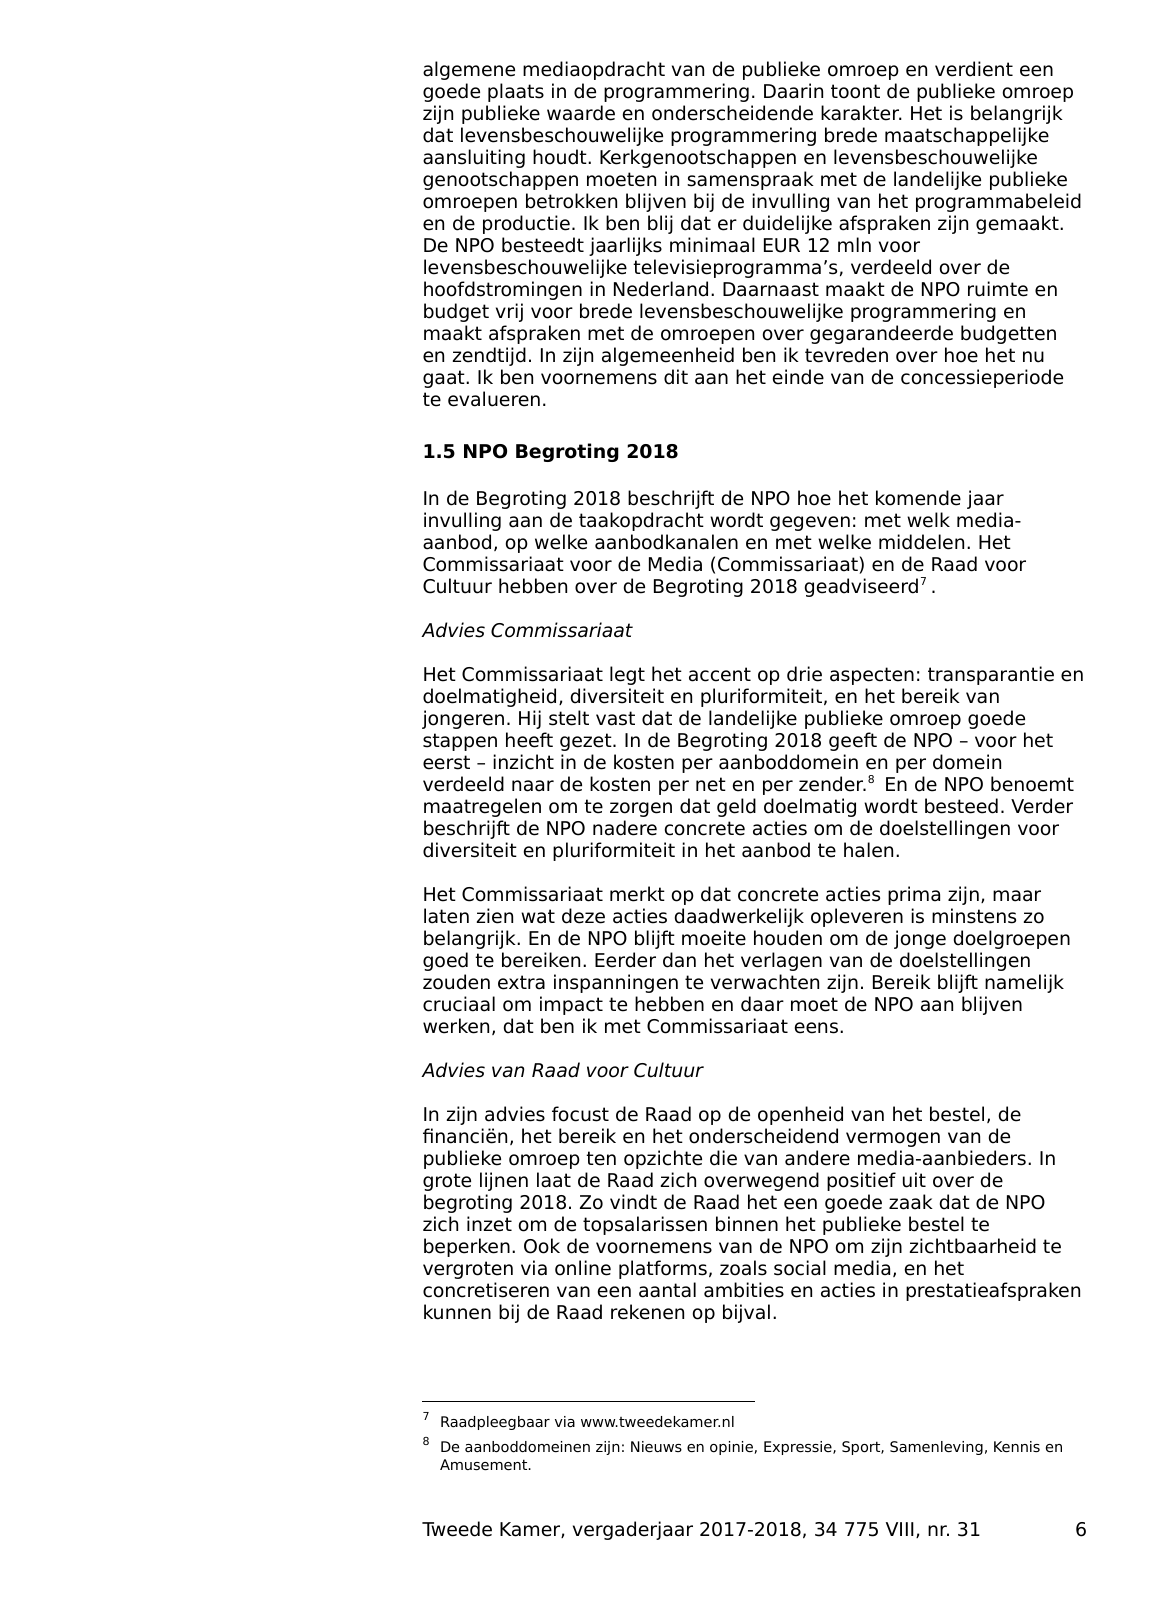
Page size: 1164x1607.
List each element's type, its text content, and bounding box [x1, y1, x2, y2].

text Het Commissariaat merkt op dat concrete acties prima zijn, maar laten zien wat deze acties daadwerkelijk opleveren is minstens zo belangrijk. En de NPO blijft moeite houden om de jonge doelgroepen goed te bereiken. Eerder dan het verlagen van de doelstellingen zouden extra inspanningen te verwachten zijn. Bereik blijft namelijk cruciaal om impact te hebben en daar moet de NPO aan blijven werken, dat ben ik met Commissariaat eens. [422, 884, 1087, 1038]
subtitle 1.5 NPO Begroting 2018 [422, 441, 1087, 463]
text In de Begroting 2018 beschrijft de NPO hoe het komende jaar invulling aan de taakopdracht wordt gegeven: met welk media-aanbod, op welke aanbodkanalen en met welke middelen. Het Commissariaat voor de Media (Commissariaat) en de Raad voor Cultuur hebben over de Begroting 2018 geadviseerd. [422, 488, 1087, 598]
text Raadpleegbaar via www.tweedekamer.nl [422, 1410, 1087, 1432]
text Het Commissariaat legt het accent op drie aspecten: transparantie en doelmatigheid, diversiteit en pluriformiteit, en het bereik van jongeren. Hij stelt vast dat de landelijke publieke omroep goede stappen heeft gezet. In de Begroting 2018 geeft de NPO – voor het eerst – inzicht in de kosten per aanboddomein en per domein verdeeld naar de kosten per net en per zender. En de NPO benoemt maatregelen om te zorgen dat geld doelmatig wordt besteed. Verder beschrijft de NPO nadere concrete acties om de doelstellingen voor diversiteit en pluriformiteit in het aanbod te halen. [422, 664, 1087, 862]
subtitle Advies van Raad voor Cultuur [422, 1060, 1087, 1082]
text algemene mediaopdracht van de publieke omroep en verdient een goede plaats in de programmering. Daarin toont de publieke omroep zijn publieke waarde en onderscheidende karakter. Het is belangrijk dat levensbeschouwelijke programmering brede maatschappelijke aansluiting houdt. Kerkgenootschappen en levensbeschouwelijke genootschappen moeten in samenspraak met de landelijke publieke omroepen betrokken blijven bij de invulling van het programmabeleid en de productie. Ik ben blij dat er duidelijke afspraken zijn gemaakt. De NPO besteedt jaarlijks minimaal EUR 12 mln voor levensbeschouwelijke televisieprogramma’s, verdeeld over de hoofdstromingen in Nederland. Daarnaast maakt de NPO ruimte en budget vrij voor brede levensbeschouwelijke programmering en maakt afspraken met de omroepen over gegarandeerde budgetten en zendtijd. In zijn algemeenheid ben ik tevreden over hoe het nu gaat. Ik ben voornemens dit aan het einde van de concessieperiode te evalueren. [422, 59, 1087, 411]
text De aanboddomeinen zijn: Nieuws en opinie, Expressie, Sport, Samenleving, Kennis en Amusement. [422, 1435, 1087, 1474]
text In zijn advies focust de Raad op de openheid van het bestel, de financiën, het bereik en het onderscheidend vermogen van de publieke omroep ten opzichte die van andere media-aanbieders. In grote lijnen laat de Raad zich overwegend positief uit over de begroting 2018. Zo vindt de Raad het een goede zaak dat de NPO zich inzet om de topsalarissen binnen het publieke bestel te beperken. Ook de voornemens van de NPO om zijn zichtbaarheid te vergroten via online platforms, zoals social media, en het concretiseren van een aantal ambities en acties in prestatieafspraken kunnen bij de Raad rekenen op bijval. [422, 1104, 1087, 1324]
subtitle Advies Commissariaat [422, 620, 1087, 642]
